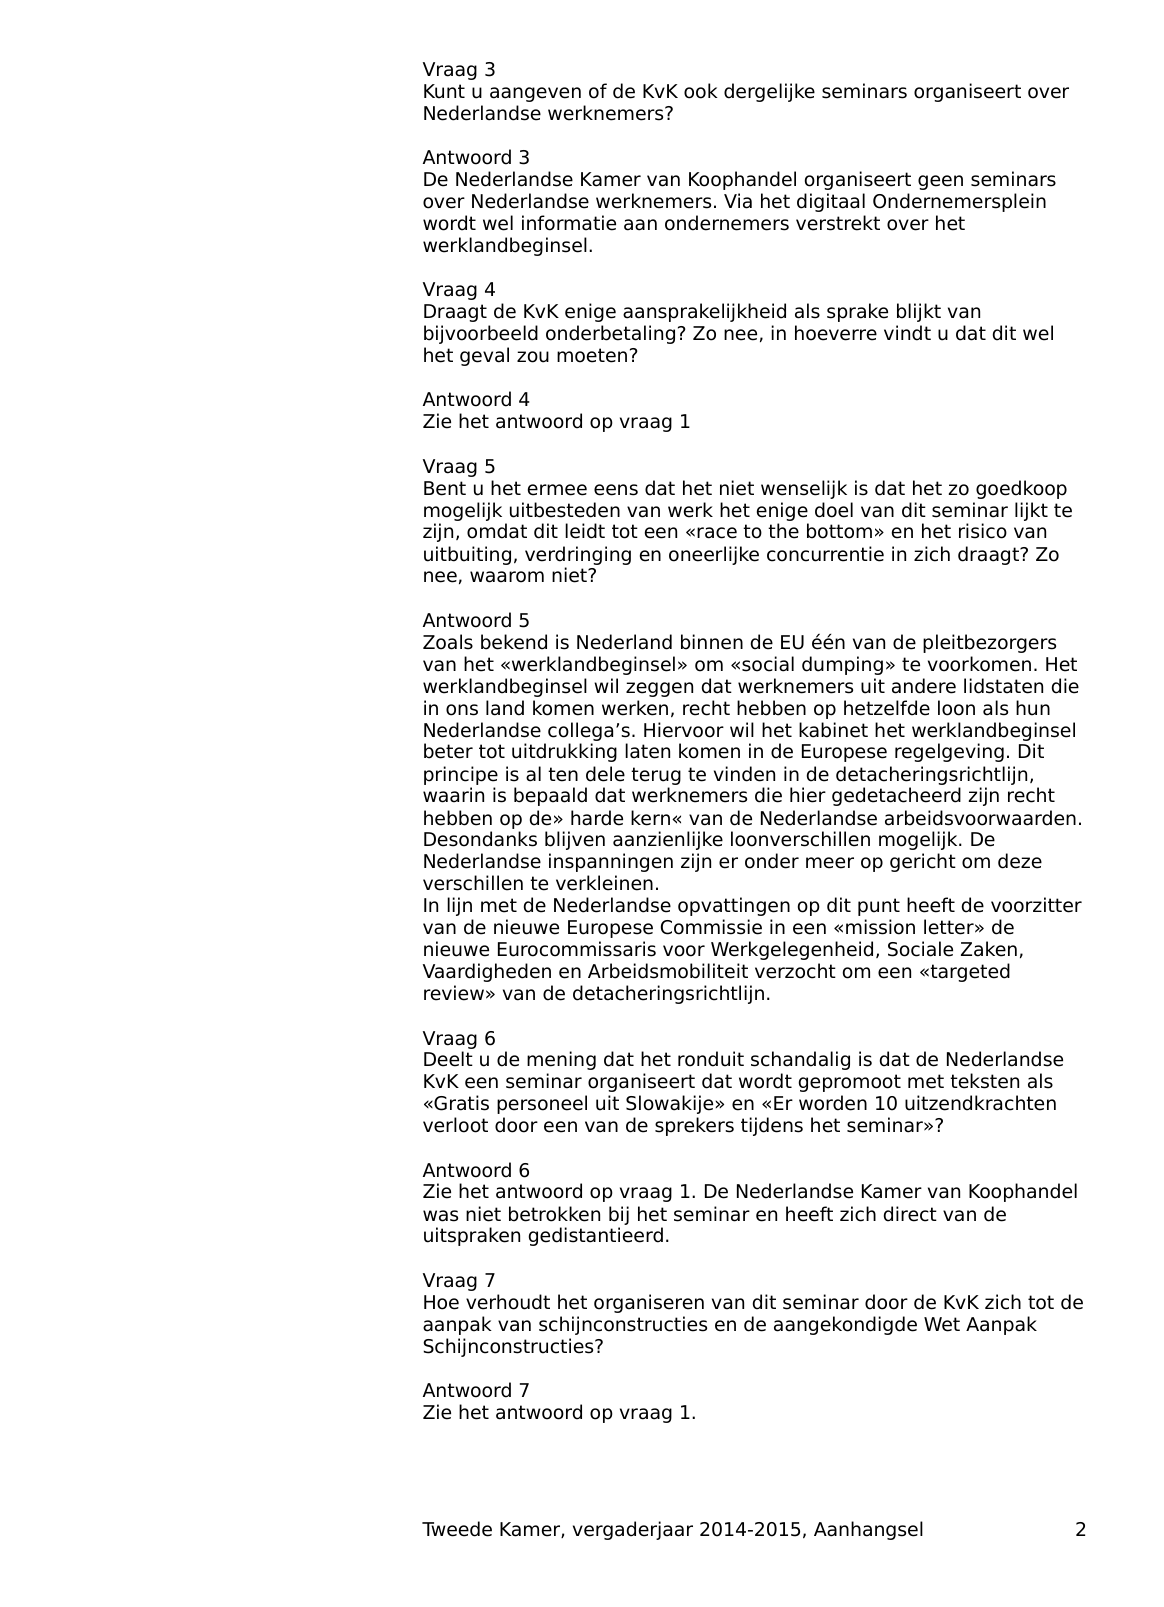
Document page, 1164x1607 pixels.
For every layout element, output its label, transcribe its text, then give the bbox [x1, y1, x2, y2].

text Draagt de KvK enige aansprakelijkheid als sprake blijkt van bijvoorbeeld onderbetaling? Zo nee, in hoeverre vindt u dat dit wel het geval zou moeten? [422, 301, 1087, 367]
text Zie het antwoord op vraag 1 [422, 411, 1087, 433]
text In lijn met de Nederlandse opvattingen op dit punt heeft de voorzitter van de nieuwe Europese Commissie in een «mission letter» de nieuwe Eurocommissaris voor Werkgelegenheid, Sociale Zaken, Vaardigheden en Arbeidsmobiliteit verzocht om een «targeted review» van de detacheringsrichtlijn. [422, 895, 1087, 1005]
text Vraag 5 [422, 456, 1087, 477]
text Kunt u aangeven of de KvK ook dergelijke seminars organiseert over Nederlandse werknemers? [422, 81, 1087, 125]
text Antwoord 6 [422, 1159, 1087, 1181]
text Hoe verhoudt het organiseren van dit seminar door de KvK zich tot de aanpak van schijnconstructies en de aangekondigde Wet Aanpak Schijnconstructies? [422, 1292, 1087, 1357]
text Zie het antwoord op vraag 1. De Nederlandse Kamer van Koophandel was niet betrokken bij het seminar en heeft zich direct van de uitspraken gedistantieerd. [422, 1181, 1087, 1247]
text Vraag 6 [422, 1027, 1087, 1049]
text Zoals bekend is Nederland binnen de EU één van de pleitbezorgers van het «werklandbeginsel» om «social dumping» te voorkomen. Het werklandbeginsel wil zeggen dat werknemers uit andere lidstaten die in ons land komen werken, recht hebben op hetzelfde loon als hun Nederlandse collega’s. Hiervoor wil het kabinet het werklandbeginsel beter tot uitdrukking laten komen in de Europese regelgeving. Dit principe is al ten dele terug te vinden in de detacheringsrichtlijn, waarin is bepaald dat werknemers die hier gedetacheerd zijn recht hebben op de» harde kern« van de Nederlandse arbeidsvoorwaarden. Desondanks blijven aanzienlijke loonverschillen mogelijk. De Nederlandse inspanningen zijn er onder meer op gericht om deze verschillen te verkleinen. [422, 632, 1087, 895]
text Antwoord 7 [422, 1380, 1087, 1402]
text De Nederlandse Kamer van Koophandel organiseert geen seminars over Nederlandse werknemers. Via het digitaal Ondernemersplein wordt wel informatie aan ondernemers verstrekt over het werklandbeginsel. [422, 169, 1087, 257]
text Bent u het ermee eens dat het niet wenselijk is dat het zo goedkoop mogelijk uitbesteden van werk het enige doel van dit seminar lijkt te zijn, omdat dit leidt tot een «race to the bottom» en het risico van uitbuiting, verdringing en oneerlijke concurrentie in zich draagt? Zo nee, waarom niet? [422, 477, 1087, 587]
text Vraag 3 [422, 59, 1087, 81]
text Zie het antwoord op vraag 1. [422, 1402, 1087, 1424]
text Deelt u de mening dat het ronduit schandalig is dat de Nederlandse KvK een seminar organiseert dat wordt gepromoot met teksten als «Gratis personeel uit Slowakije» en «Er worden 10 uitzendkrachten verloot door een van de sprekers tijdens het seminar»? [422, 1049, 1087, 1137]
text Antwoord 4 [422, 389, 1087, 411]
text Antwoord 3 [422, 147, 1087, 169]
text Vraag 7 [422, 1269, 1087, 1292]
text Antwoord 5 [422, 609, 1087, 632]
text Vraag 4 [422, 279, 1087, 301]
